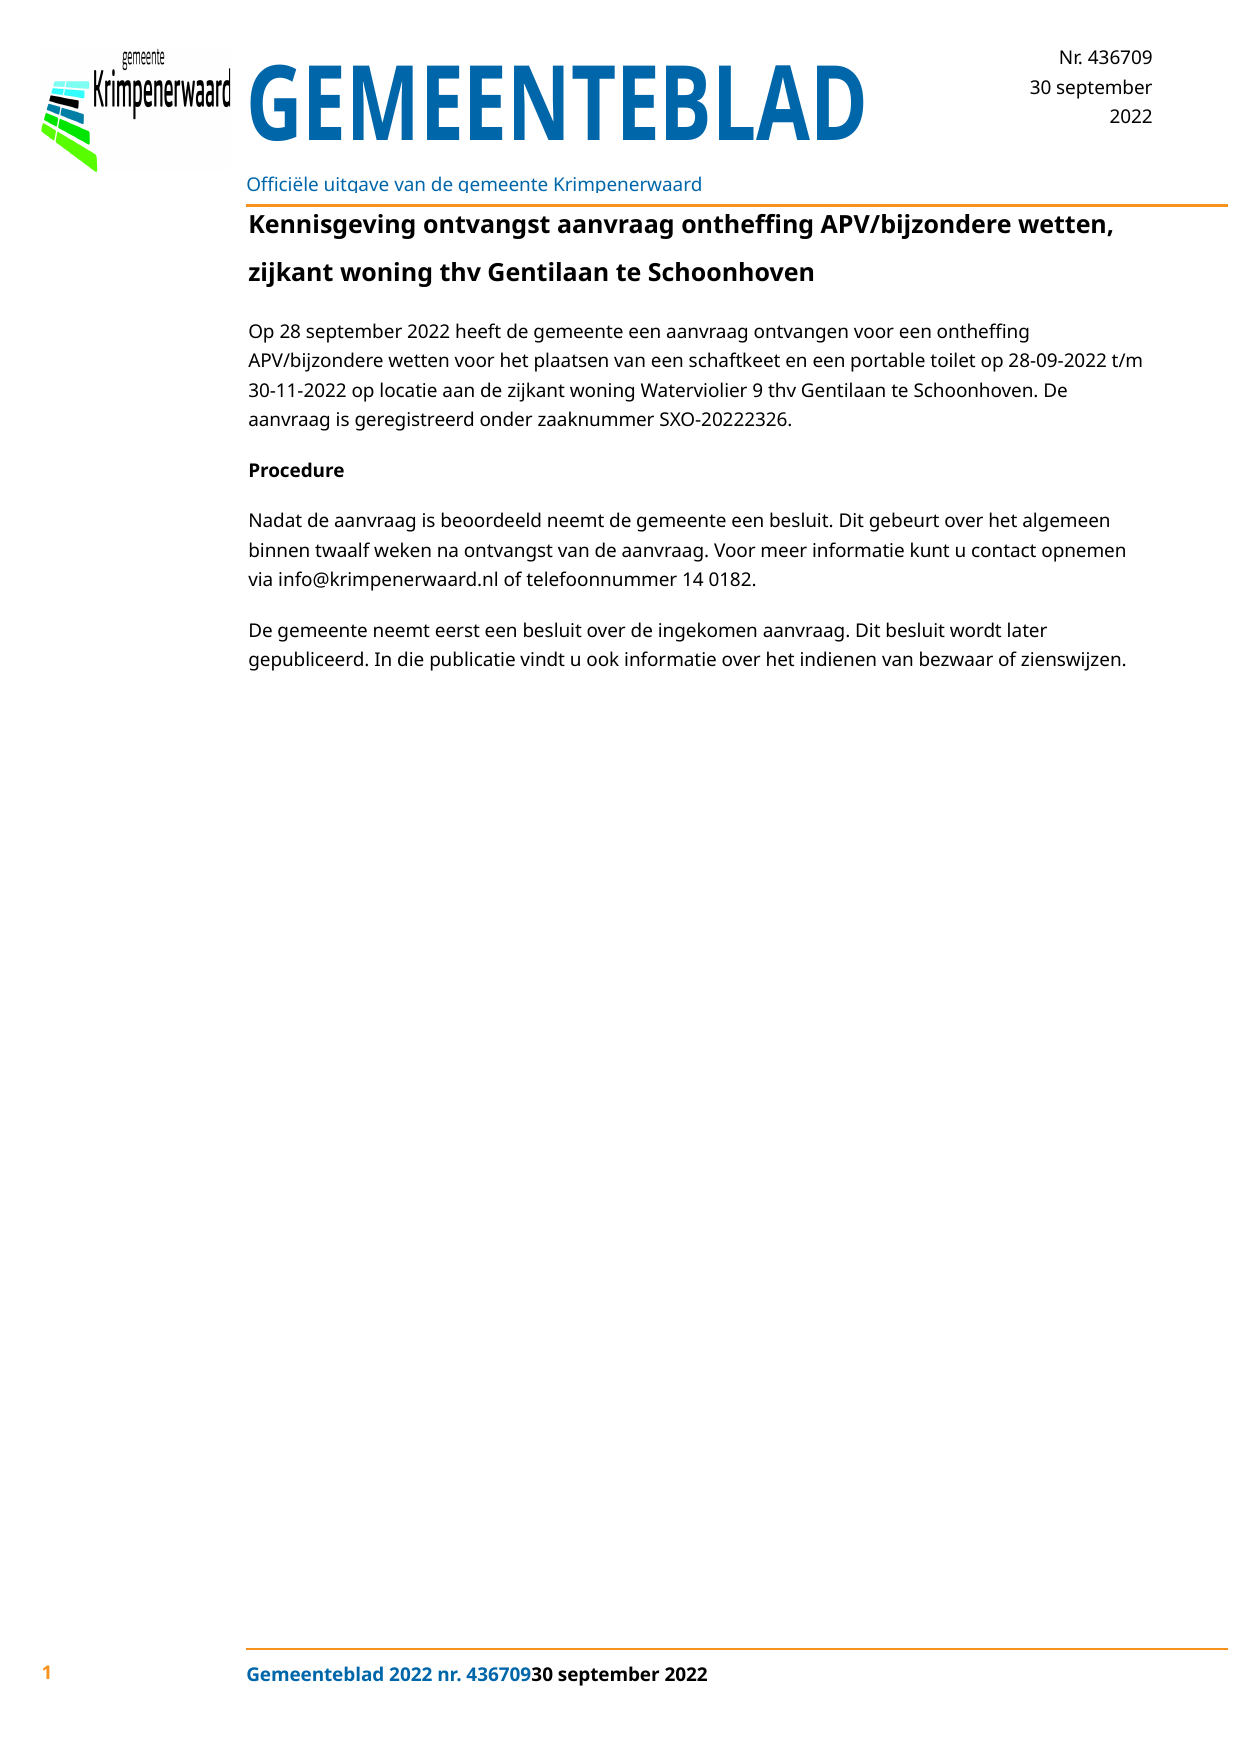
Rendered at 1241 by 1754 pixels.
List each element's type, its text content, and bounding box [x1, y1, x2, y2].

text Nadat de aanvraag is beoordeeld neemt de gemeente een besluit. Dit gebeurt over het algemeen binnen twaalf weken na ontvangst van de aanvraag. Voor meer informatie kunt u contact opnemen via info@krimpenerwaard.nl of telefoonnummer 14 0182. [248, 507, 1152, 592]
text De gemeente neemt eerst een besluit over de ingekomen aanvraag. Dit besluit wordt later gepubliceerd. In die publicatie vindt u ook informatie over het indienen van bezwaar of zienswijzen. [248, 617, 1152, 672]
text Kennisgeving ontvangst aanvraag ontheffing APV/bijzondere wetten, zijkant woning thv Gentilaan te Schoonhoven [248, 207, 1152, 288]
picture [41, 47, 231, 172]
text Procedure [248, 457, 1152, 483]
text Op 28 september 2022 heeft de gemeente een aanvraag ontvangen voor een ontheffing APV/bijzondere wetten voor het plaatsen van een schaftkeet en een portable toilet op 28-09-2022 t/m 30-11-2022 op locatie aan de zijkant woning Waterviolier 9 thv Gentilaan te Schoonhoven. De aanvraag is geregistreerd onder zaaknummer SXO-20222326. [248, 318, 1152, 432]
